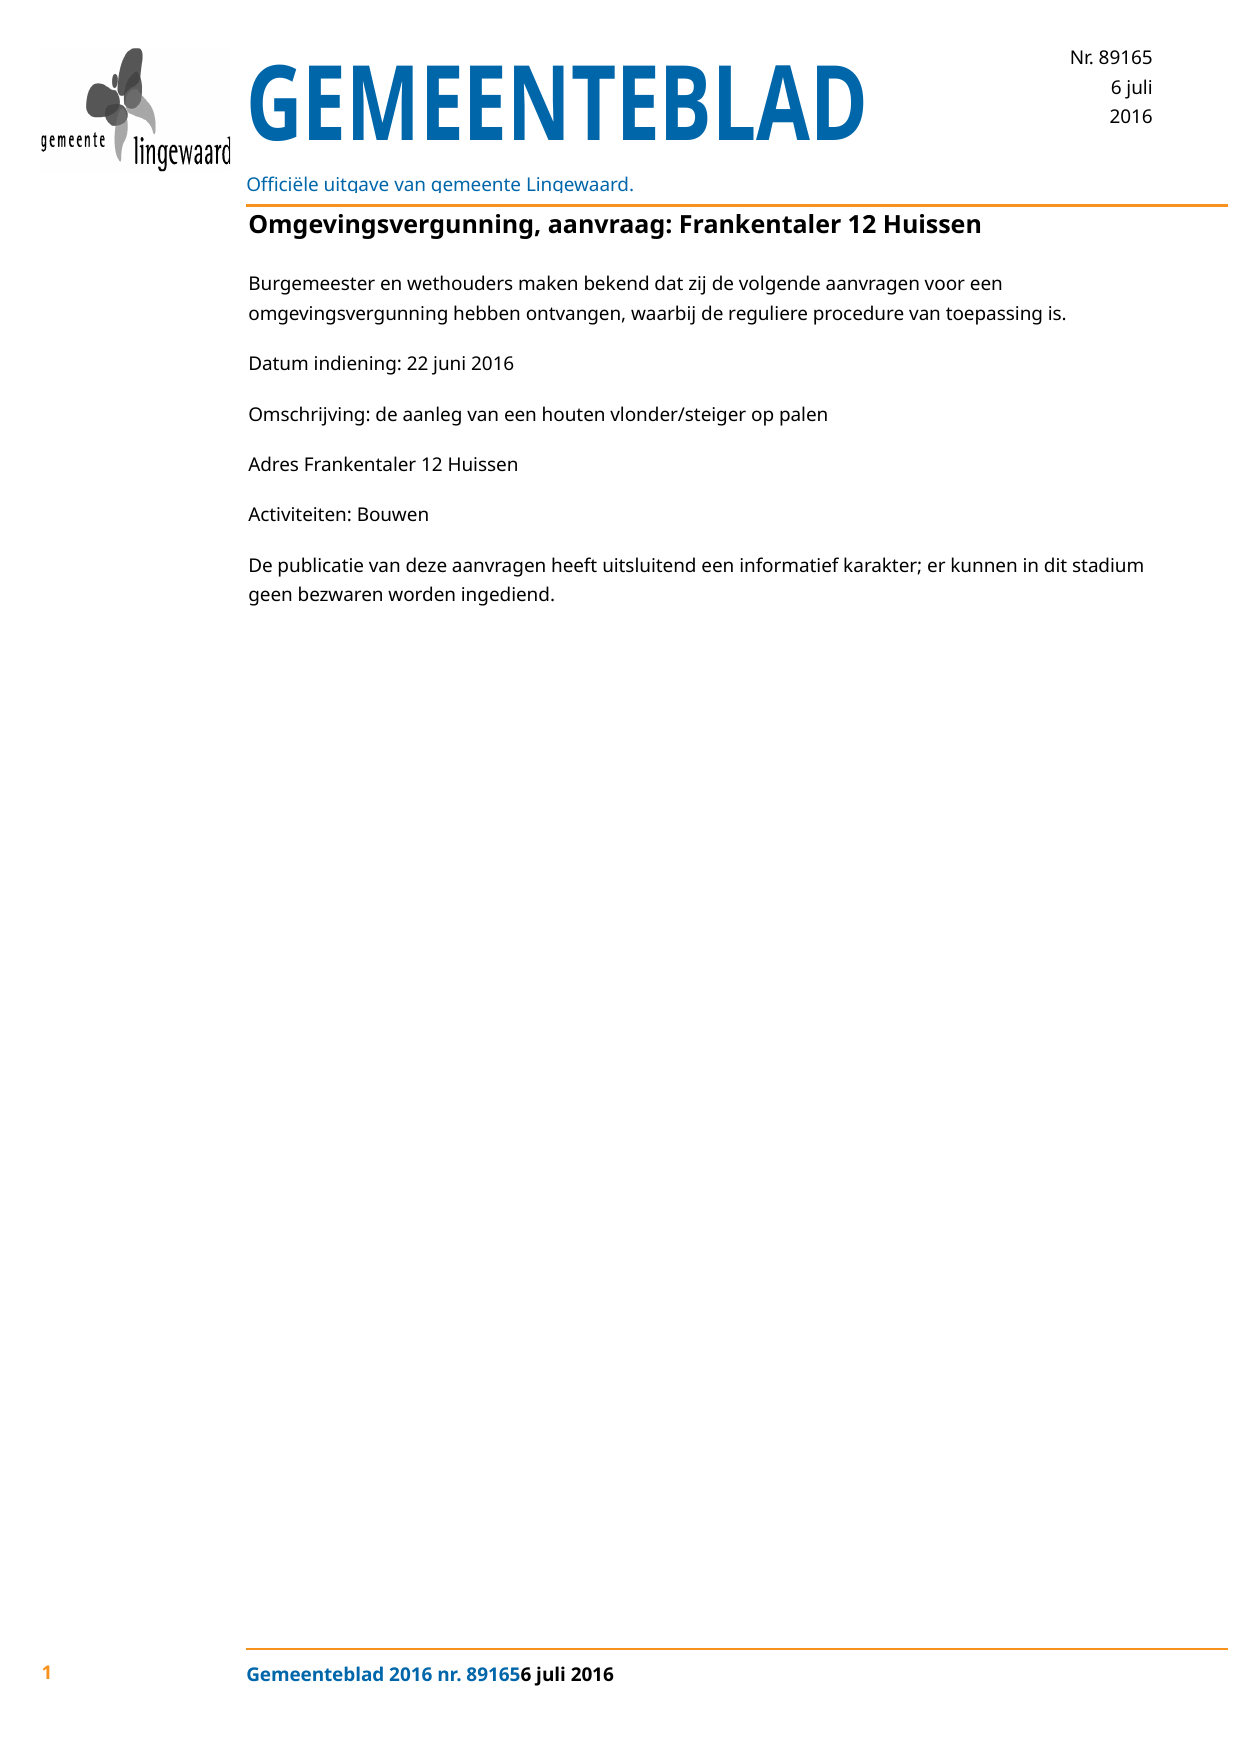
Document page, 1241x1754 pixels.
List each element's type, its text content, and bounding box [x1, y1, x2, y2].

text De publicatie van deze aanvragen heeft uitsluitend een informatief karakter; er kunnen in dit stadium geen bezwaren worden ingediend. [248, 552, 1152, 607]
text Omgevingsvergunning, aanvraag: Frankentaler 12 Huissen [248, 207, 1152, 241]
text Burgemeester en wethouders maken bekend dat zij de volgende aanvragen voor een omgevingsvergunning hebben ontvangen, waarbij de reguliere procedure van toepassing is. [248, 270, 1152, 326]
picture [41, 47, 231, 172]
text Adres Frankentaler 12 Huissen [248, 451, 1152, 477]
text Activiteiten: Bouwen [248, 502, 1152, 527]
text Datum indiening: 22 juni 2016 [248, 350, 1152, 376]
text Omschrijving: de aanleg van een houten vlonder/steiger op palen [248, 401, 1152, 426]
